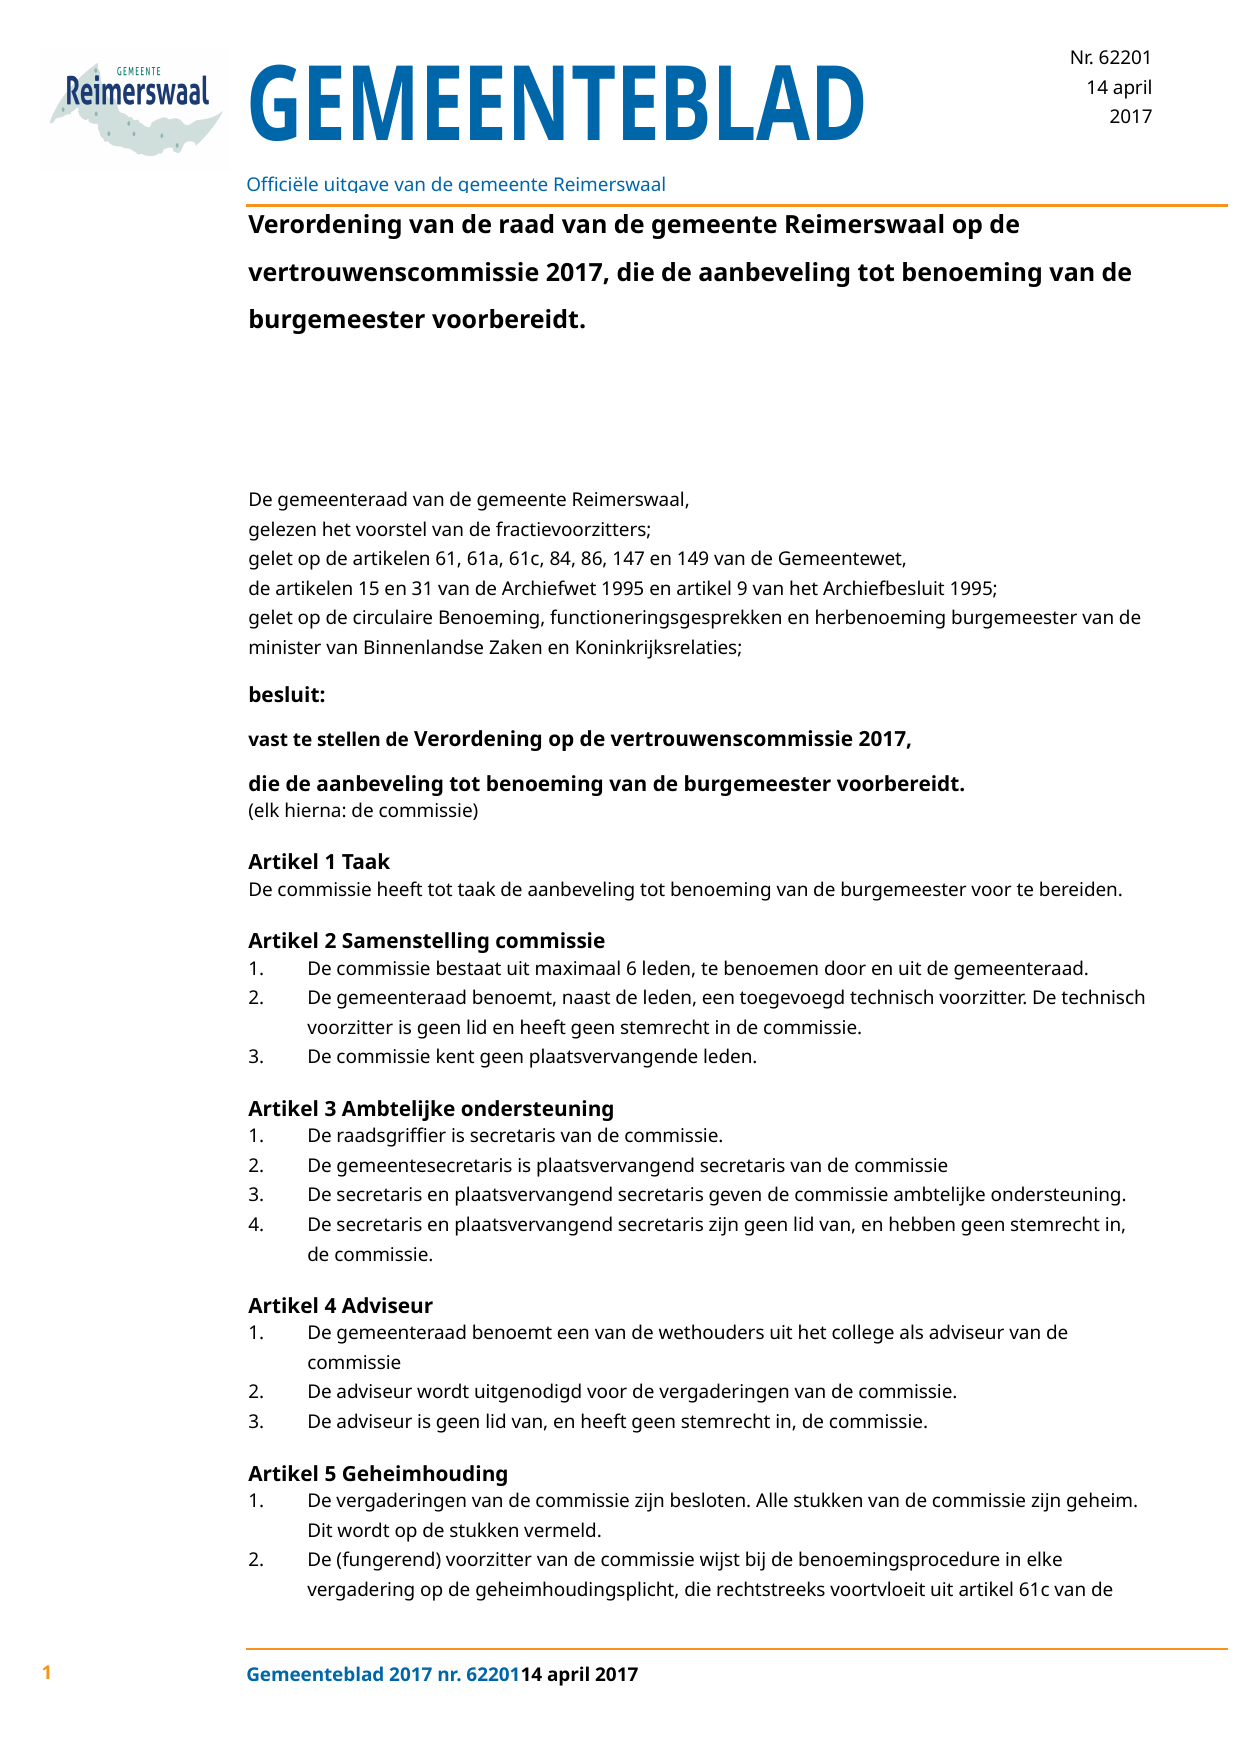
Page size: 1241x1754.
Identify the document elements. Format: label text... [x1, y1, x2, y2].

text De gemeenteraad van de gemeente Reimerswaal, [248, 486, 1152, 512]
list De commissie kent geen plaatsvervangende leden. [248, 1043, 1152, 1069]
text Artikel 5 Geheimhouding [248, 1459, 1152, 1487]
list De secretaris en plaatsvervangend secretaris geven de commissie ambtelijke ondersteuning. [248, 1182, 1152, 1207]
text De commissie heeft tot taak de aanbeveling tot benoeming van de burgemeester voor te bereiden. [248, 876, 1152, 902]
list De secretaris en plaatsvervangend secretaris zijn geen lid van, en hebben geen stemrecht in, de commissie. [248, 1211, 1152, 1266]
text gelet op de artikelen 61, 61a, 61c, 84, 86, 147 en 149 van de Gemeentewet, [248, 545, 1152, 571]
text gelezen het voorstel van de fractievoorzitters; [248, 516, 1152, 541]
text die de aanbeveling tot benoeming van de burgemeester voorbereidt. [248, 769, 1152, 797]
text besluit: [248, 680, 1152, 708]
text Artikel 3 Ambtelijke ondersteuning [248, 1094, 1152, 1122]
list De gemeentesecretaris is plaatsvervangend secretaris van de commissie [248, 1152, 1152, 1178]
text (elk hierna: de commissie) [248, 797, 1152, 823]
list De raadsgriffier is secretaris van de commissie. [248, 1122, 1152, 1148]
text vast te stellen de Verordening op de vertrouwenscommissie 2017, [248, 724, 1152, 753]
list De (fungerend) voorzitter van de commissie wijst bij de benoemingsprocedure in elke vergadering op de geheimhoudingsplicht, die rechtstreeks voortvloeit uit artikel 61c van de [248, 1546, 1152, 1602]
picture [41, 47, 231, 172]
text de artikelen 15 en 31 van de Archiefwet 1995 en artikel 9 van het Archiefbesluit 1995; [248, 575, 1152, 601]
list De commissie bestaat uit maximaal 6 leden, te benoemen door en uit de gemeenteraad. [248, 955, 1152, 981]
list De gemeenteraad benoemt een van de wethouders uit het college als adviseur van de commissie [248, 1319, 1152, 1375]
text gelet op de circulaire Benoeming, functioneringsgesprekken en herbenoeming burgemeester van de minister van Binnenlandse Zaken en Koninkrijksrelaties; [248, 604, 1152, 660]
list De adviseur is geen lid van, en heeft geen stemrecht in, de commissie. [248, 1408, 1152, 1434]
list De vergaderingen van de commissie zijn besloten. Alle stukken van de commissie zijn geheim. Dit wordt op de stukken vermeld. [248, 1487, 1152, 1542]
text Verordening van de raad van de gemeente Reimerswaal op de vertrouwenscommissie 2017, die de aanbeveling tot benoeming van de burgemeester voorbereidt. [248, 207, 1152, 336]
list De gemeenteraad benoemt, naast de leden, een toegevoegd technisch voorzitter. De technisch voorzitter is geen lid en heeft geen stemrecht in de commissie. [248, 984, 1152, 1040]
list De adviseur wordt uitgenodigd voor de vergaderingen van de commissie. [248, 1379, 1152, 1404]
text Artikel 4 Adviseur [248, 1291, 1152, 1319]
text Artikel 2 Samenstelling commissie [248, 926, 1152, 955]
text Artikel 1 Taak [248, 847, 1152, 876]
